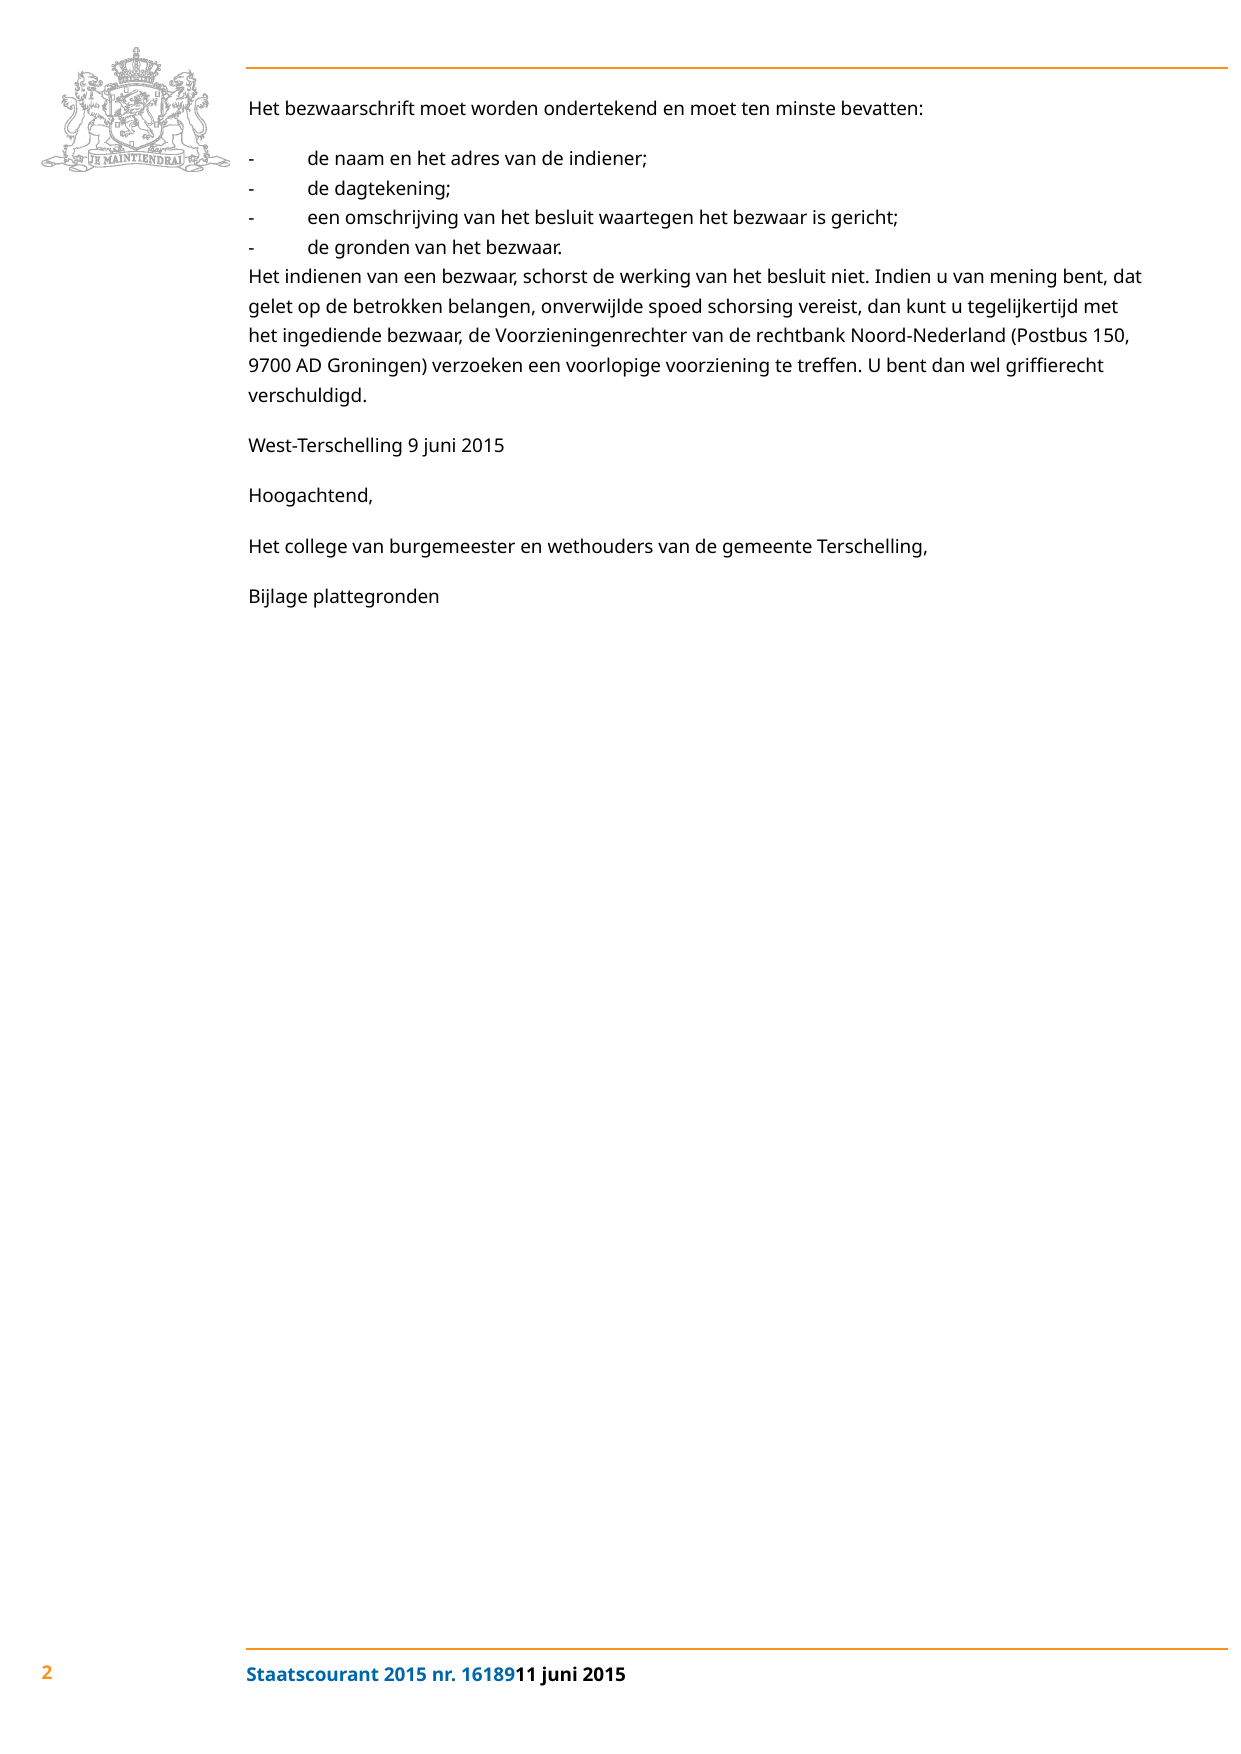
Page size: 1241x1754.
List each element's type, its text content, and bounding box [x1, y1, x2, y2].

text Het college van burgemeester en wethouders van de gemeente Terschelling, [248, 533, 1152, 559]
list de dagtekening; [248, 175, 1152, 201]
list een omschrijving van het besluit waartegen het bezwaar is gericht; [248, 204, 1152, 230]
text West-Terschelling 9 juni 2015 [248, 432, 1152, 458]
list de naam en het adres van de indiener; [248, 145, 1152, 171]
text Hoogachtend, [248, 483, 1152, 508]
picture [41, 47, 231, 172]
text Bijlage plattegronden [248, 583, 1152, 609]
text Het bezwaarschrift moet worden ondertekend en moet ten minste bevatten: [248, 95, 1152, 121]
text Het indienen van een bezwaar, schorst de werking van het besluit niet. Indien u van mening bent, dat gelet op de betrokken belangen, onverwijlde spoed schorsing vereist, dan kunt u tegelijkertijd met het ingediende bezwaar, de Voorzieningenrechter van de rechtbank Noord-Nederland (Postbus 150, 9700 AD Groningen) verzoeken een voorlopige voorziening te treffen. U bent dan wel griffierecht verschuldigd. [248, 263, 1152, 408]
list de gronden van het bezwaar. [248, 234, 1152, 260]
